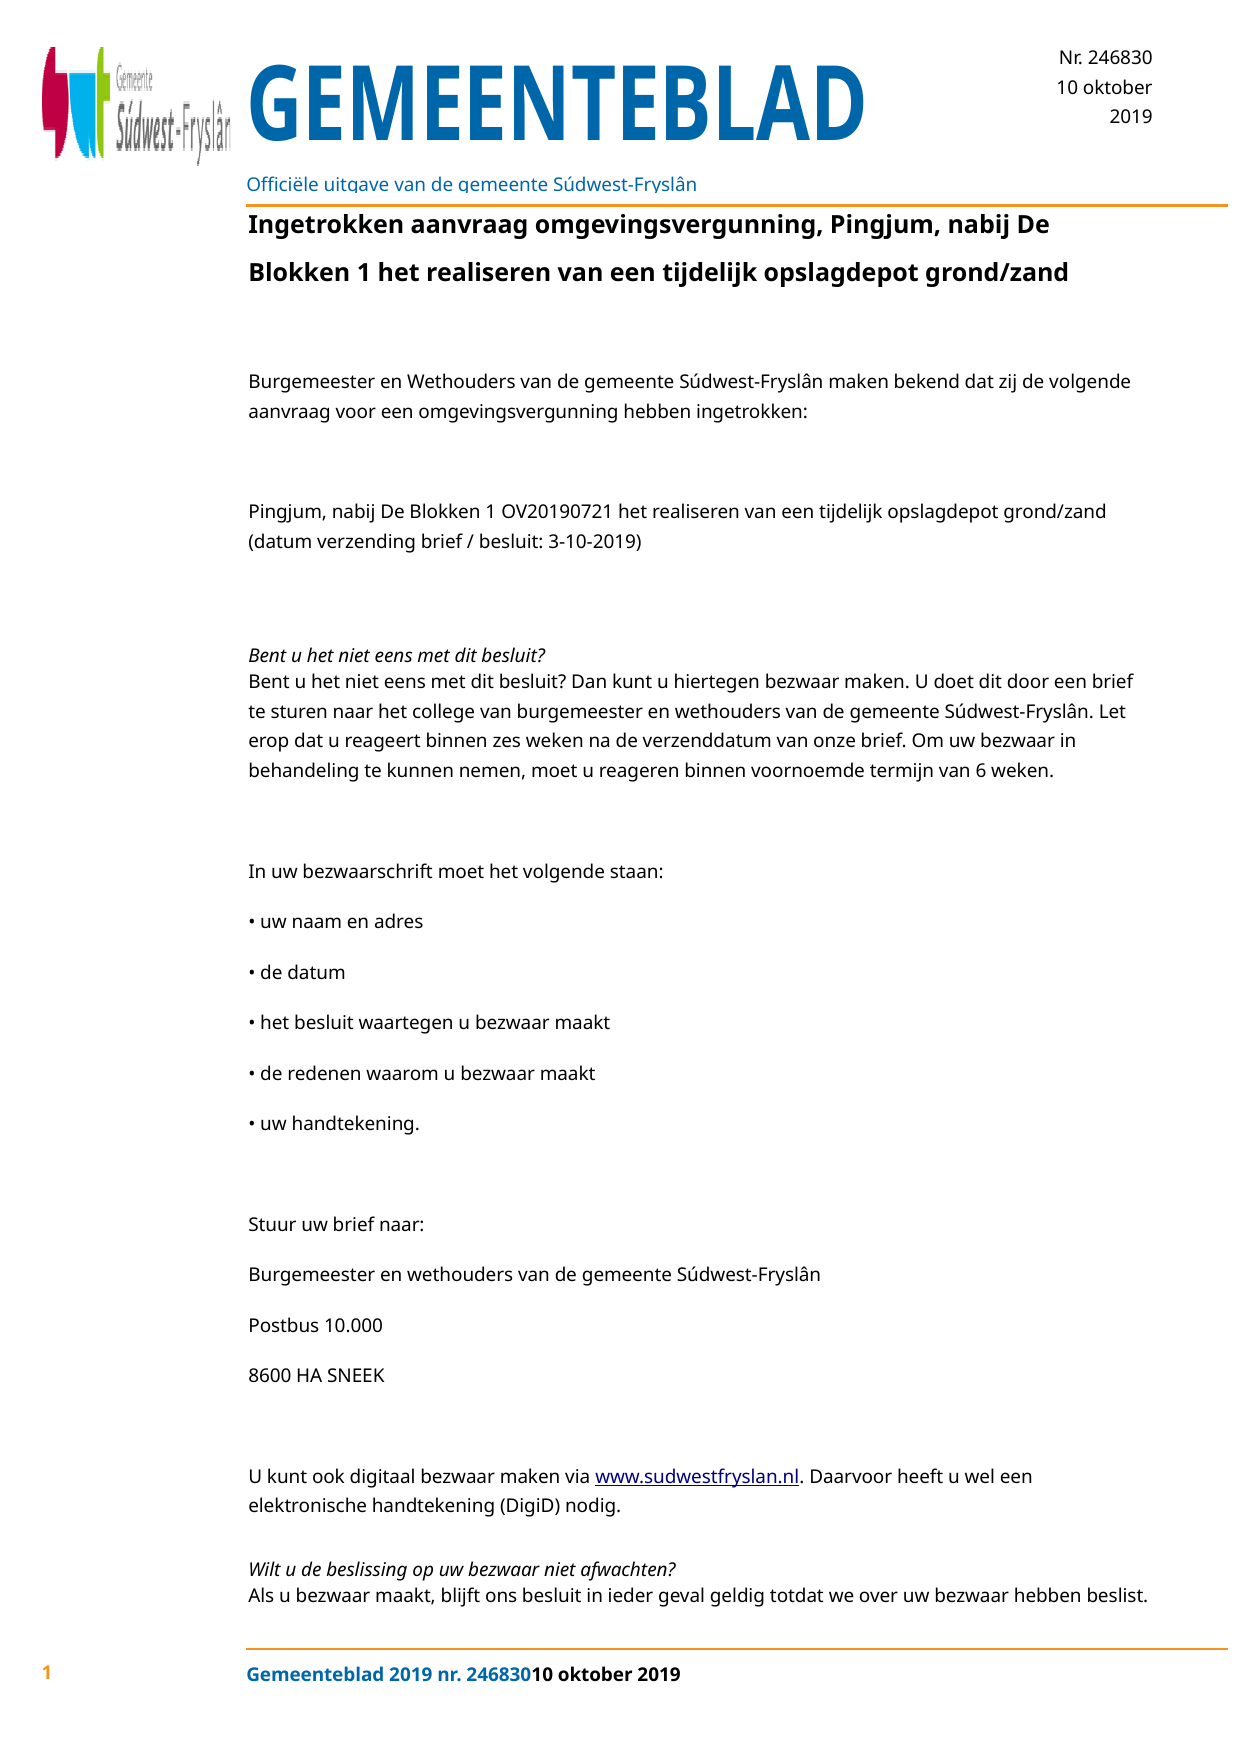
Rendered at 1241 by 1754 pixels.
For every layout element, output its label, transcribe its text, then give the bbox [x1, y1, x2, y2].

text Burgemeester en wethouders van de gemeente Súdwest-Fryslân [248, 1261, 1152, 1287]
text Postbus 10.000 [248, 1312, 1152, 1337]
text 8600 HA SNEEK [248, 1362, 1152, 1388]
text • de datum [248, 959, 1152, 984]
text In uw bezwaarschrift moet het volgende staan: [248, 858, 1152, 884]
text Stuur uw brief naar: [248, 1211, 1152, 1237]
text Burgemeester en Wethouders van de gemeente Súdwest-Fryslân maken bekend dat zij de volgende aanvraag voor een omgevingsvergunning hebben ingetrokken: [248, 368, 1152, 424]
text Bent u het niet eens met dit besluit? [248, 643, 1152, 668]
picture [41, 47, 231, 172]
text Als u bezwaar maakt, blijft ons besluit in ieder geval geldig totdat we over uw bezwaar hebben beslist. [248, 1582, 1152, 1608]
text Bent u het niet eens met dit besluit? Dan kunt u hiertegen bezwaar maken. U doet dit door een brief te sturen naar het college van burgemeester en wethouders van de gemeente Súdwest-Fryslân. Let erop dat u reageert binnen zes weken na de verzenddatum van onze brief. Om uw bezwaar in behandeling te kunnen nemen, moet u reageren binnen voornoemde termijn van 6 weken. [248, 668, 1152, 783]
text U kunt ook digitaal bezwaar maken via www.sudwestfryslan.nl. Daarvoor heeft u wel een elektronische handtekening (DigiD) nodig. [248, 1463, 1152, 1518]
text Pingjum, nabij De Blokken 1 OV20190721 het realiseren van een tijdelijk opslagdepot grond/zand (datum verzending brief / besluit: 3-10-2019) [248, 499, 1152, 554]
text • het besluit waartegen u bezwaar maakt [248, 1009, 1152, 1035]
text Wilt u de beslissing op uw bezwaar niet afwachten? [248, 1557, 1152, 1582]
text • uw naam en adres [248, 908, 1152, 934]
text • uw handtekening. [248, 1110, 1152, 1136]
text Ingetrokken aanvraag omgevingsvergunning, Pingjum, nabij De Blokken 1 het realiseren van een tijdelijk opslagdepot grond/zand [248, 207, 1152, 288]
text • de redenen waarom u bezwaar maakt [248, 1060, 1152, 1085]
